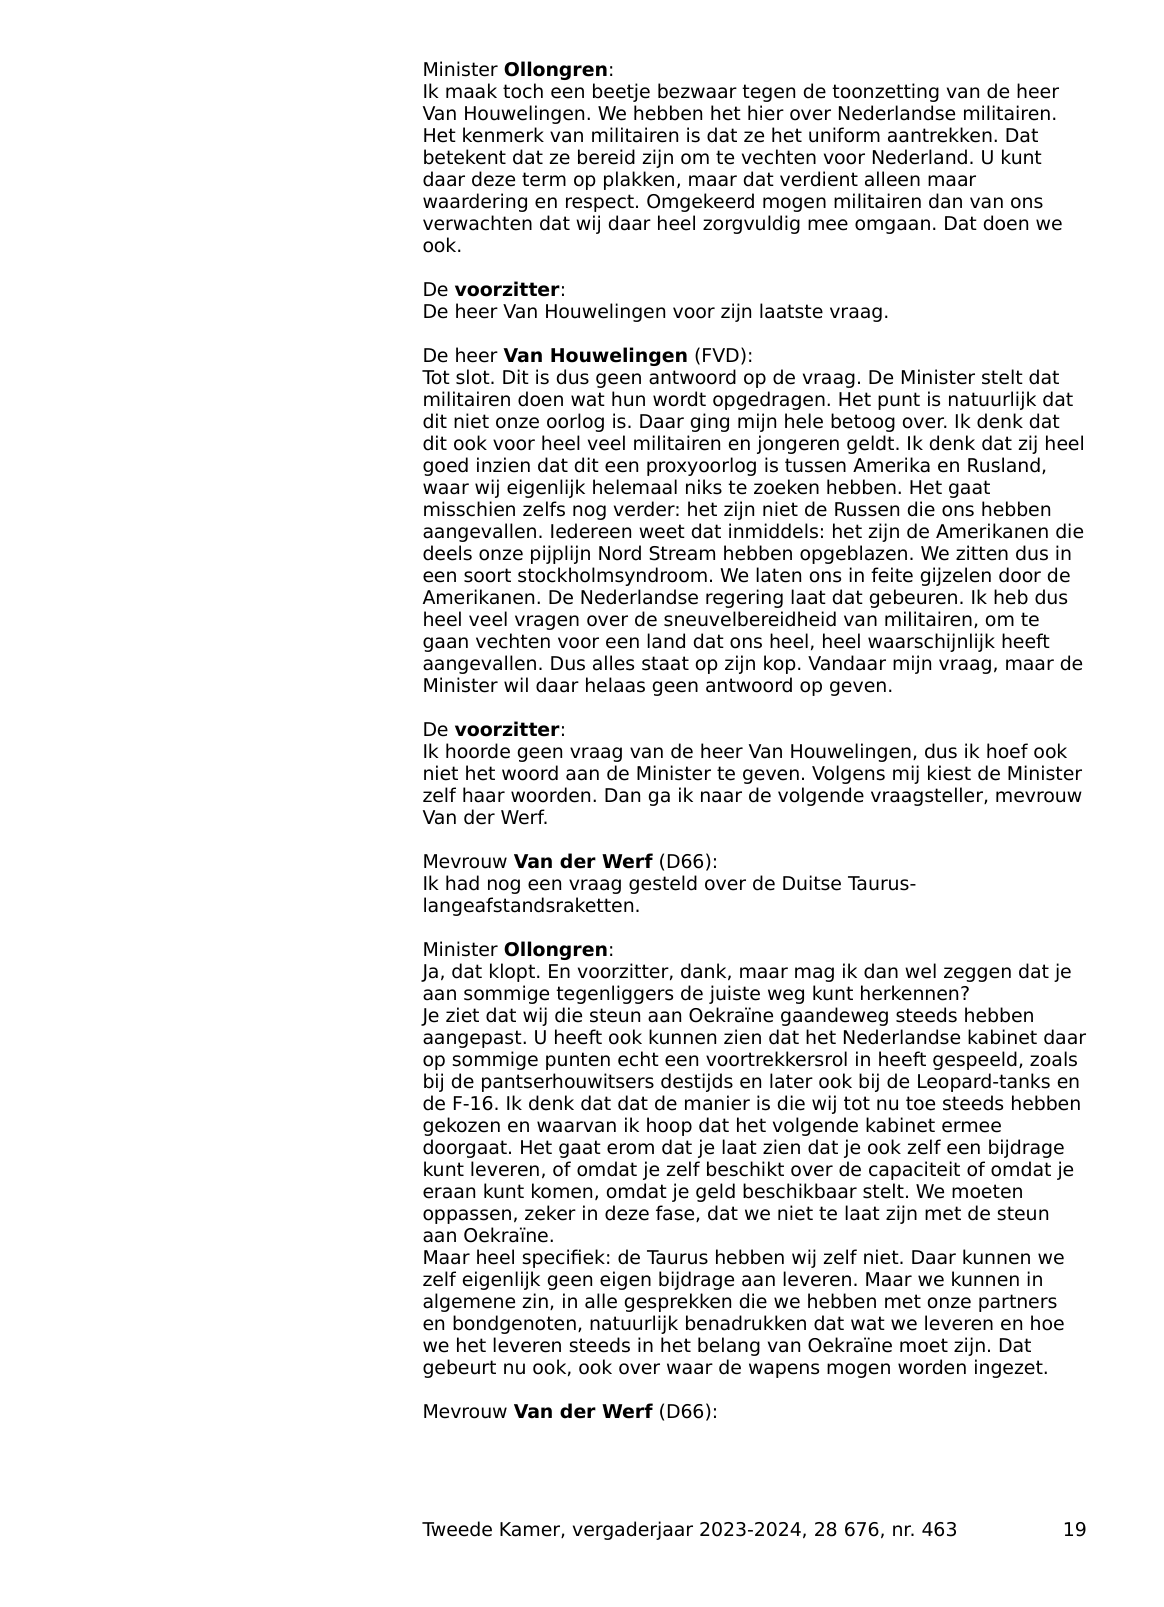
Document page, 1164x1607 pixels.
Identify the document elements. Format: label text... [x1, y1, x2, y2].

text Maar heel specifiek: de Taurus hebben wij zelf niet. Daar kunnen we zelf eigenlijk geen eigen bijdrage aan leveren. Maar we kunnen in algemene zin, in alle gesprekken die we hebben met onze partners en bondgenoten, natuurlijk benadrukken dat wat we leveren en hoe we het leveren steeds in het belang van Oekraïne moet zijn. Dat gebeurt nu ook, ook over waar de wapens mogen worden ingezet. [422, 1247, 1087, 1379]
text Minister Ollongren: [422, 939, 1087, 961]
text Ik had nog een vraag gesteld over de Duitse Taurus-langeafstandsraketten. [422, 873, 1087, 917]
text Tot slot. Dit is dus geen antwoord op de vraag. De Minister stelt dat militairen doen wat hun wordt opgedragen. Het punt is natuurlijk dat dit niet onze oorlog is. Daar ging mijn hele betoog over. Ik denk dat dit ook voor heel veel militairen en jongeren geldt. Ik denk dat zij heel goed inzien dat dit een proxyoorlog is tussen Amerika en Rusland, waar wij eigenlijk helemaal niks te zoeken hebben. Het gaat misschien zelfs nog verder: het zijn niet de Russen die ons hebben aangevallen. Iedereen weet dat inmiddels: het zijn de Amerikanen die deels onze pijplijn Nord Stream hebben opgeblazen. We zitten dus in een soort stockholmsyndroom. We laten ons in feite gijzelen door de Amerikanen. De Nederlandse regering laat dat gebeuren. Ik heb dus heel veel vragen over de sneuvelbereidheid van militairen, om te gaan vechten voor een land dat ons heel, heel waarschijnlijk heeft aangevallen. Dus alles staat op zijn kop. Vandaar mijn vraag, maar de Minister wil daar helaas geen antwoord op geven. [422, 367, 1087, 697]
text De heer Van Houwelingen voor zijn laatste vraag. [422, 301, 1087, 323]
text De voorzitter: [422, 719, 1087, 741]
text Ik hoorde geen vraag van de heer Van Houwelingen, dus ik hoef ook niet het woord aan de Minister te geven. Volgens mij kiest de Minister zelf haar woorden. Dan ga ik naar de volgende vraagsteller, mevrouw Van der Werf. [422, 741, 1087, 829]
text Je ziet dat wij die steun aan Oekraïne gaandeweg steeds hebben aangepast. U heeft ook kunnen zien dat het Nederlandse kabinet daar op sommige punten echt een voortrekkersrol in heeft gespeeld, zoals bij de pantserhouwitsers destijds en later ook bij de Leopard-tanks en de F-16. Ik denk dat dat de manier is die wij tot nu toe steeds hebben gekozen en waarvan ik hoop dat het volgende kabinet ermee doorgaat. Het gaat erom dat je laat zien dat je ook zelf een bijdrage kunt leveren, of omdat je zelf beschikt over de capaciteit of omdat je eraan kunt komen, omdat je geld beschikbaar stelt. We moeten oppassen, zeker in deze fase, dat we niet te laat zijn met de steun aan Oekraïne. [422, 1005, 1087, 1247]
text Ja, dat klopt. En voorzitter, dank, maar mag ik dan wel zeggen dat je aan sommige tegenliggers de juiste weg kunt herkennen? [422, 961, 1087, 1005]
text Mevrouw Van der Werf (D66): [422, 851, 1087, 873]
text Minister Ollongren: [422, 59, 1087, 81]
text De heer Van Houwelingen (FVD): [422, 345, 1087, 367]
text De voorzitter: [422, 279, 1087, 301]
text Mevrouw Van der Werf (D66): [422, 1401, 1087, 1423]
text Ik maak toch een beetje bezwaar tegen de toonzetting van de heer Van Houwelingen. We hebben het hier over Nederlandse militairen. Het kenmerk van militairen is dat ze het uniform aantrekken. Dat betekent dat ze bereid zijn om te vechten voor Nederland. U kunt daar deze term op plakken, maar dat verdient alleen maar waardering en respect. Omgekeerd mogen militairen dan van ons verwachten dat wij daar heel zorgvuldig mee omgaan. Dat doen we ook. [422, 81, 1087, 257]
